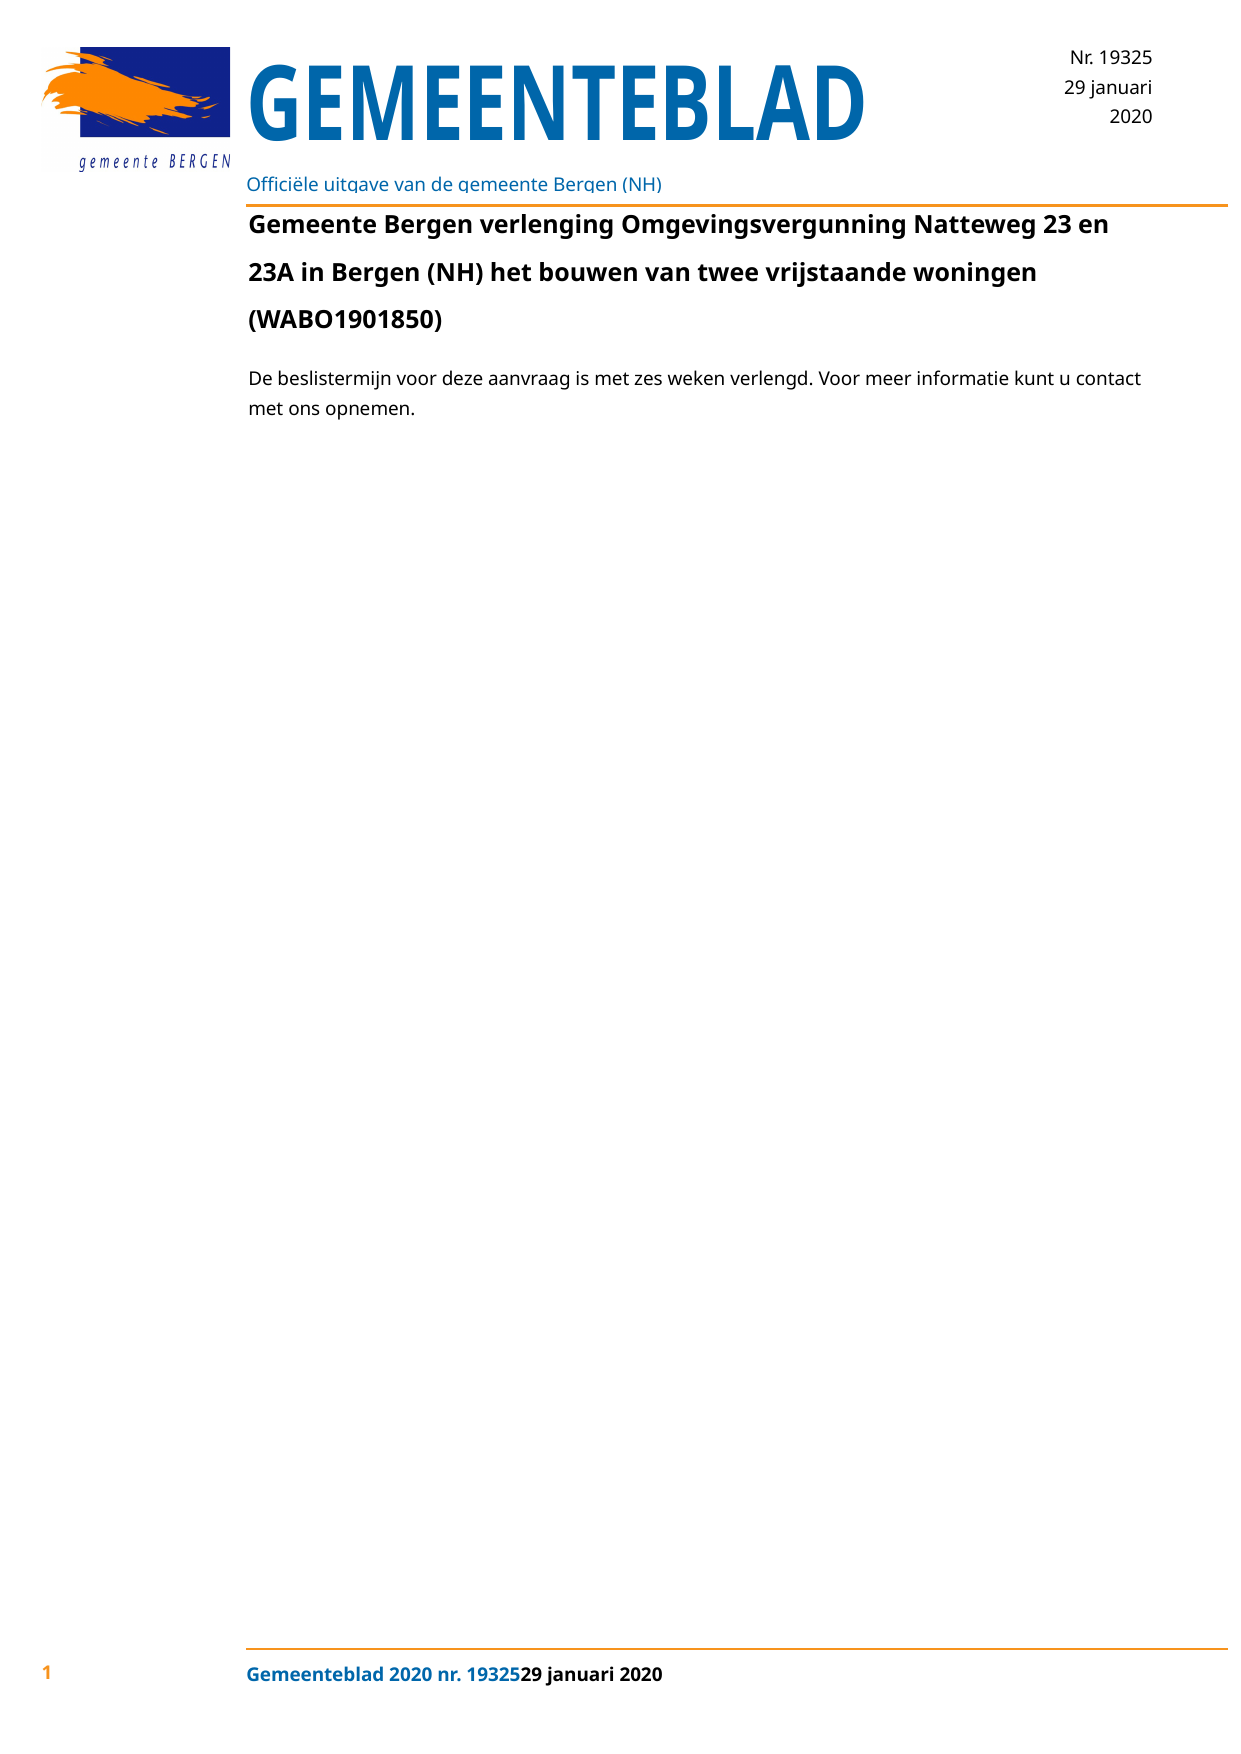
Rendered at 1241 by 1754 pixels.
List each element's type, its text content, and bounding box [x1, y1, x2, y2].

text De beslistermijn voor deze aanvraag is met zes weken verlengd. Voor meer informatie kunt u contact met ons opnemen. [248, 366, 1152, 421]
text Gemeente Bergen verlenging Omgevingsvergunning Natteweg 23 en 23A in Bergen (NH) het bouwen van twee vrijstaande woningen (WABO1901850) [248, 207, 1152, 336]
picture [41, 47, 231, 172]
